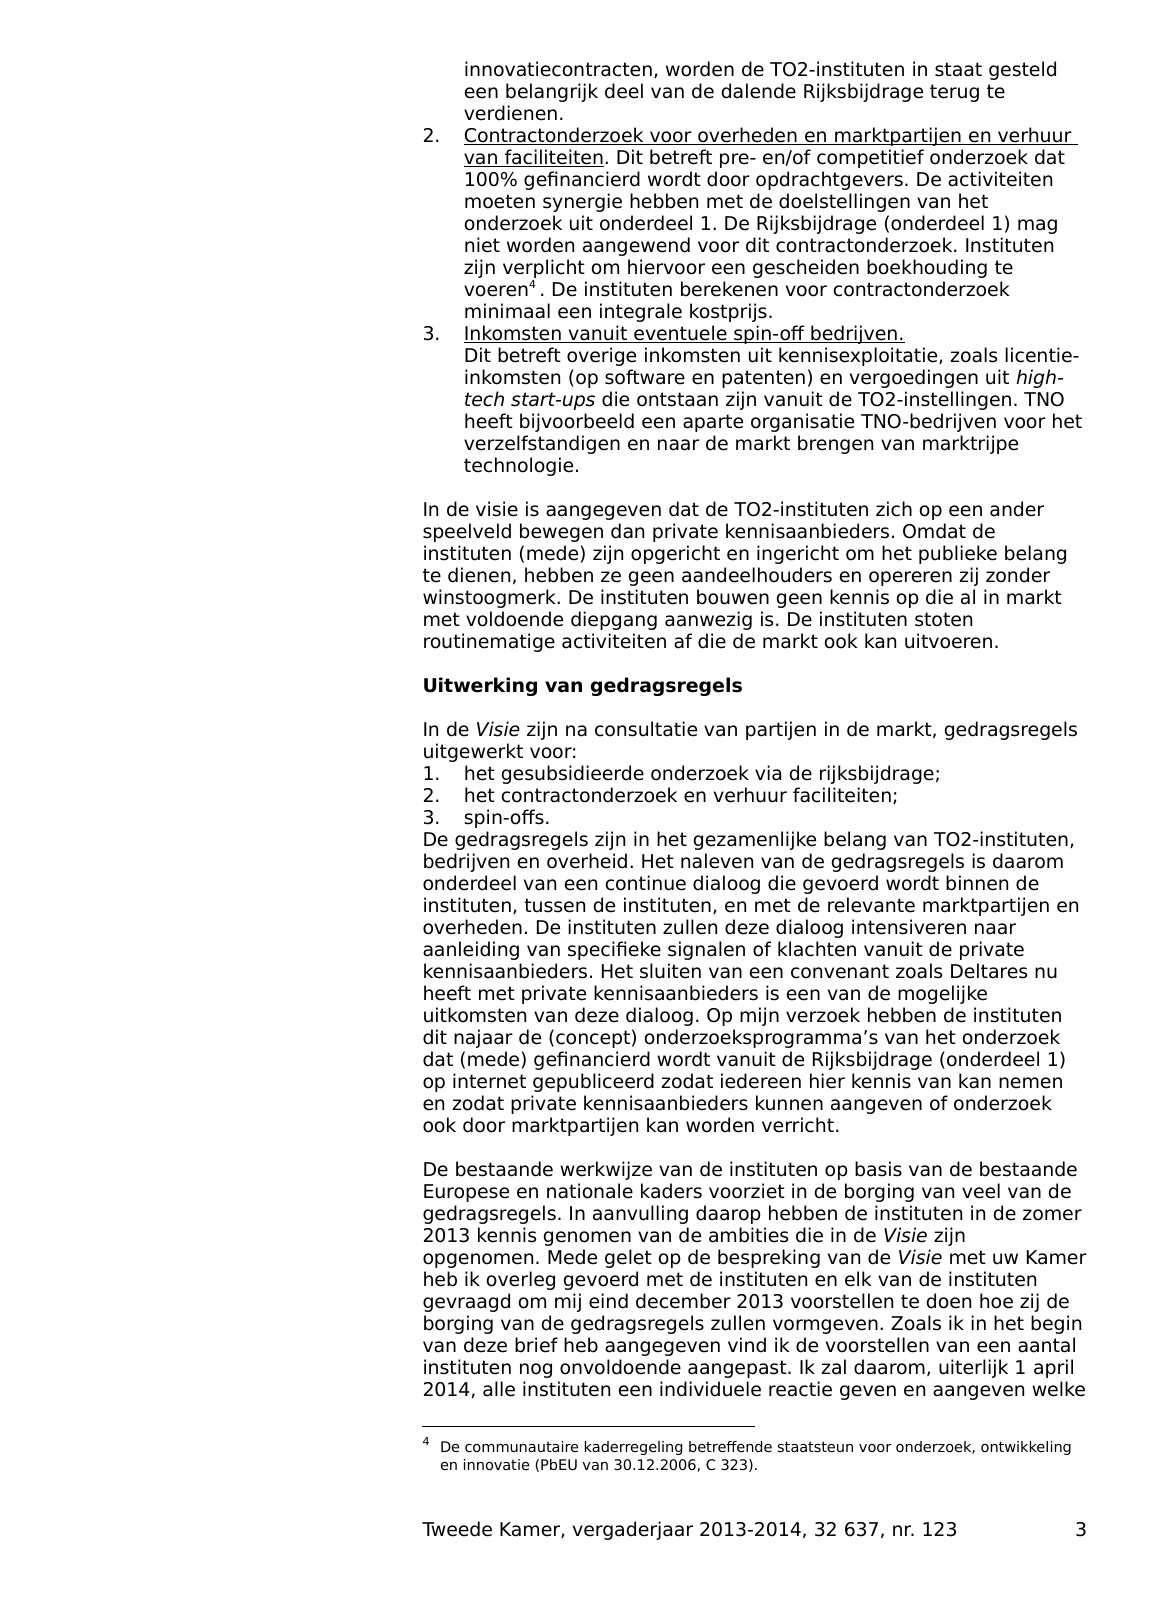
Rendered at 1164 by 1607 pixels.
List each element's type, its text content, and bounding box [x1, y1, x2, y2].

text De communautaire kaderregeling betreffende staatsteun voor onderzoek, ontwikkeling en innovatie (PbEU van 30.12.2006, C 323). [422, 1435, 1087, 1474]
text 1. het gesubsidieerde onderzoek via de rijksbijdrage; [422, 763, 1087, 785]
text 2. het contractonderzoek en verhuur faciliteiten; [422, 785, 1087, 807]
text In de visie is aangegeven dat de TO2-instituten zich op een ander speelveld bewegen dan private kennisaanbieders. Omdat de instituten (mede) zijn opgericht en ingericht om het publieke belang te dienen, hebben ze geen aandeelhouders en opereren zij zonder winstoogmerk. De instituten bouwen geen kennis op die al in markt met voldoende diepgang aanwezig is. De instituten stoten routinematige activiteiten af die de markt ook kan uitvoeren. [422, 499, 1087, 653]
text Dit betreft overige inkomsten uit kennisexploitatie, zoals licentie-inkomsten (op software en patenten) en vergoedingen uit high-tech start-ups die ontstaan zijn vanuit de TO2-instellingen. TNO heeft bijvoorbeeld een aparte organisatie TNO-bedrijven voor het verzelfstandigen en naar de markt brengen van marktrijpe technologie. [464, 345, 1087, 477]
text In de Visie zijn na consultatie van partijen in de markt, gedragsregels uitgewerkt voor: [422, 719, 1087, 763]
text 3. Inkomsten vanuit eventuele spin-off bedrijven. [422, 323, 1087, 345]
text innovatiecontracten, worden de TO2-instituten in staat gesteld een belangrijk deel van de dalende Rijksbijdrage terug te verdienen. [464, 59, 1087, 125]
text De gedragsregels zijn in het gezamenlijke belang van TO2-instituten, bedrijven en overheid. Het naleven van de gedragsregels is daarom onderdeel van een continue dialoog die gevoerd wordt binnen de instituten, tussen de instituten, en met de relevante marktpartijen en overheden. De instituten zullen deze dialoog intensiveren naar aanleiding van specifieke signalen of klachten vanuit de private kennisaanbieders. Het sluiten van een convenant zoals Deltares nu heeft met private kennisaanbieders is een van de mogelijke uitkomsten van deze dialoog. Op mijn verzoek hebben de instituten dit najaar de (concept) onderzoeksprogramma’s van het onderzoek dat (mede) gefinancierd wordt vanuit de Rijksbijdrage (onderdeel 1) op internet gepubliceerd zodat iedereen hier kennis van kan nemen en zodat private kennisaanbieders kunnen aangeven of onderzoek ook door marktpartijen kan worden verricht. [422, 829, 1087, 1137]
subtitle Uitwerking van gedragsregels [422, 675, 1087, 697]
text De bestaande werkwijze van de instituten op basis van de bestaande Europese en nationale kaders voorziet in de borging van veel van de gedragsregels. In aanvulling daarop hebben de instituten in de zomer 2013 kennis genomen van de ambities die in de Visie zijn opgenomen. Mede gelet op de bespreking van de Visie met uw Kamer heb ik overleg gevoerd met de instituten en elk van de instituten gevraagd om mij eind december 2013 voorstellen te doen hoe zij de borging van de gedragsregels zullen vormgeven. Zoals ik in het begin van deze brief heb aangegeven vind ik de voorstellen van een aantal instituten nog onvoldoende aangepast. Ik zal daarom, uiterlijk 1 april 2014, alle instituten een individuele reactie geven en aangeven welke [422, 1159, 1087, 1401]
text 3. spin-offs. [422, 807, 1087, 829]
text 2. Contractonderzoek voor overheden en marktpartijen en verhuur van faciliteiten. Dit betreft pre- en/of competitief onderzoek dat 100% gefinancierd wordt door opdrachtgevers. De activiteiten moeten synergie hebben met de doelstellingen van het onderzoek uit onderdeel 1. De Rijksbijdrage (onderdeel 1) mag niet worden aangewend voor dit contractonderzoek. Instituten zijn verplicht om hiervoor een gescheiden boekhouding te voeren. De instituten berekenen voor contractonderzoek minimaal een integrale kostprijs. [422, 125, 1087, 323]
